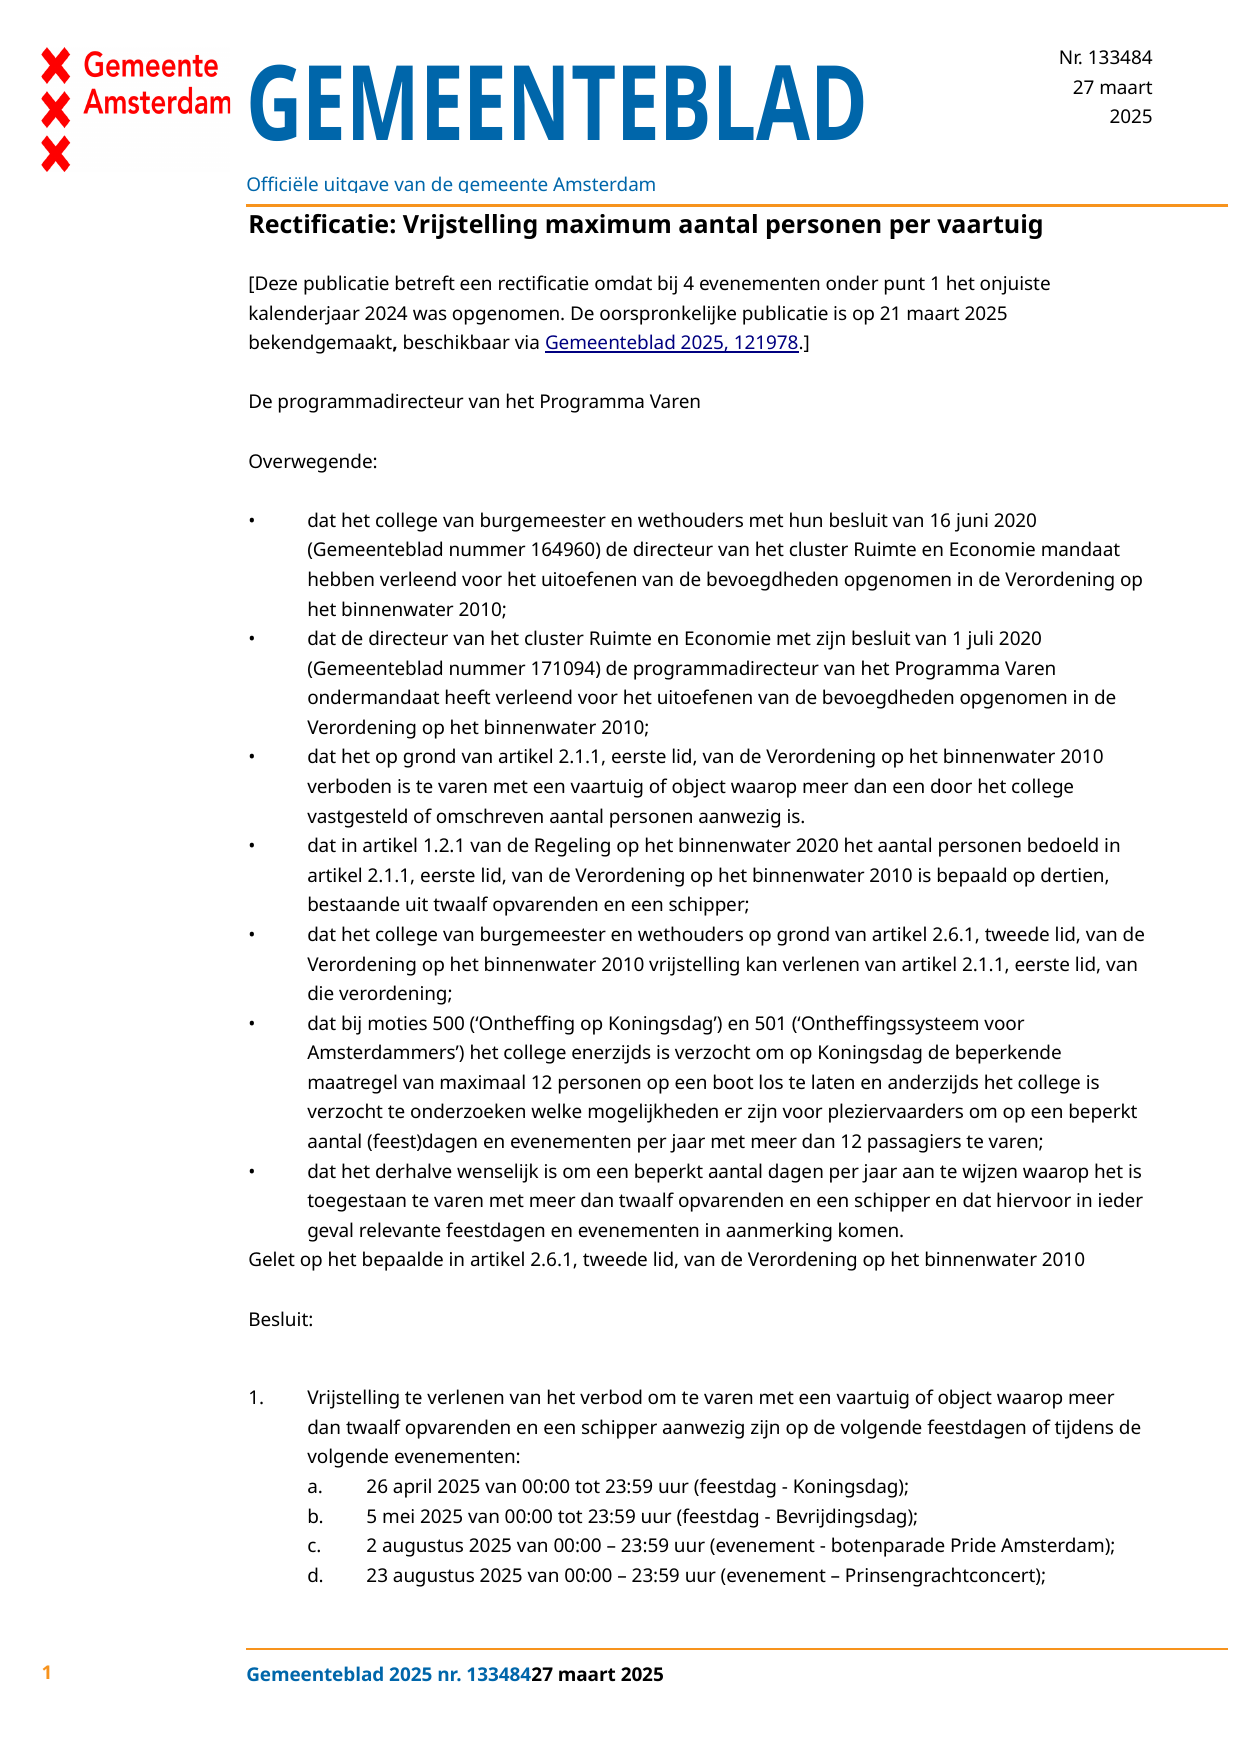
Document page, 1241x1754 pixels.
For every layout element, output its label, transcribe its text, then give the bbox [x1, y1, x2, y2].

text De programmadirecteur van het Programma Varen [248, 389, 1152, 414]
list dat bij moties 500 (‘Ontheffing op Koningsdag’) en 501 (‘Ontheffingssysteem voor Amsterdammers’) het college enerzijds is verzocht om op Koningsdag de beperkende maatregel van maximaal 12 personen op een boot los te laten en anderzijds het college is verzocht te onderzoeken welke mogelijkheden er zijn voor pleziervaarders om op een beperkt aantal (feest)dagen en evenementen per jaar met meer dan 12 passagiers te varen; [248, 1010, 1152, 1154]
list dat in artikel 1.2.1 van de Regeling op het binnenwater 2020 het aantal personen bedoeld in artikel 2.1.1, eerste lid, van de Verordening op het binnenwater 2010 is bepaald op dertien, bestaande uit twaalf opvarenden en een schipper; [248, 832, 1152, 917]
list dat het college van burgemeester en wethouders met hun besluit van 16 juni 2020 (Gemeenteblad nummer 164960) de directeur van het cluster Ruimte en Economie mandaat hebben verleend voor het uitoefenen van de bevoegdheden opgenomen in de Verordening op het binnenwater 2010; [248, 507, 1152, 621]
text Overwegende: [248, 448, 1152, 473]
list Vrijstelling te verlenen van het verbod om te varen met een vaartuig of object waarop meer dan twaalf opvarenden en een schipper aanwezig zijn op de volgende feestdagen of tijdens de volgende evenementen: [248, 1384, 1152, 1469]
text Besluit: [248, 1306, 1152, 1331]
list dat het op grond van artikel 2.1.1, eerste lid, van de Verordening op het binnenwater 2010 verboden is te varen met een vaartuig of object waarop meer dan een door het college vastgesteld of omschreven aantal personen aanwezig is. [248, 744, 1152, 828]
list dat het derhalve wenselijk is om een beperkt aantal dagen per jaar aan te wijzen waarop het is toegestaan te varen met meer dan twaalf opvarenden en een schipper en dat hiervoor in ieder geval relevante feestdagen en evenementen in aanmerking komen. [248, 1158, 1152, 1243]
list dat het college van burgemeester en wethouders op grond van artikel 2.6.1, tweede lid, van de Verordening op het binnenwater 2010 vrijstelling kan verlenen van artikel 2.1.1, eerste lid, van die verordening; [248, 921, 1152, 1006]
list 2 augustus 2025 van 00:00 – 23:59 uur (evenement - botenparade Pride Amsterdam); [307, 1532, 1152, 1558]
picture [41, 47, 231, 172]
text Rectificatie: Vrijstelling maximum aantal personen per vaartuig [248, 207, 1152, 241]
list 26 april 2025 van 00:00 tot 23:59 uur (feestdag - Koningsdag); [307, 1473, 1152, 1499]
list 5 mei 2025 van 00:00 tot 23:59 uur (feestdag - Bevrijdingsdag); [307, 1503, 1152, 1529]
list dat de directeur van het cluster Ruimte en Economie met zijn besluit van 1 juli 2020 (Gemeenteblad nummer 171094) de programmadirecteur van het Programma Varen ondermandaat heeft verleend voor het uitoefenen van de bevoegdheden opgenomen in de Verordening op het binnenwater 2010; [248, 625, 1152, 740]
text [Deze publicatie betreft een rectificatie omdat bij 4 evenementen onder punt 1 het onjuiste kalenderjaar 2024 was opgenomen. De oorspronkelijke publicatie is op 21 maart 2025 bekendgemaakt, beschikbaar via Gemeenteblad 2025, 121978.] [248, 270, 1152, 355]
list 23 augustus 2025 van 00:00 – 23:59 uur (evenement – Prinsengrachtconcert); [307, 1562, 1152, 1588]
text Gelet op het bepaalde in artikel 2.6.1, tweede lid, van de Verordening op het binnenwater 2010 [248, 1247, 1152, 1272]
